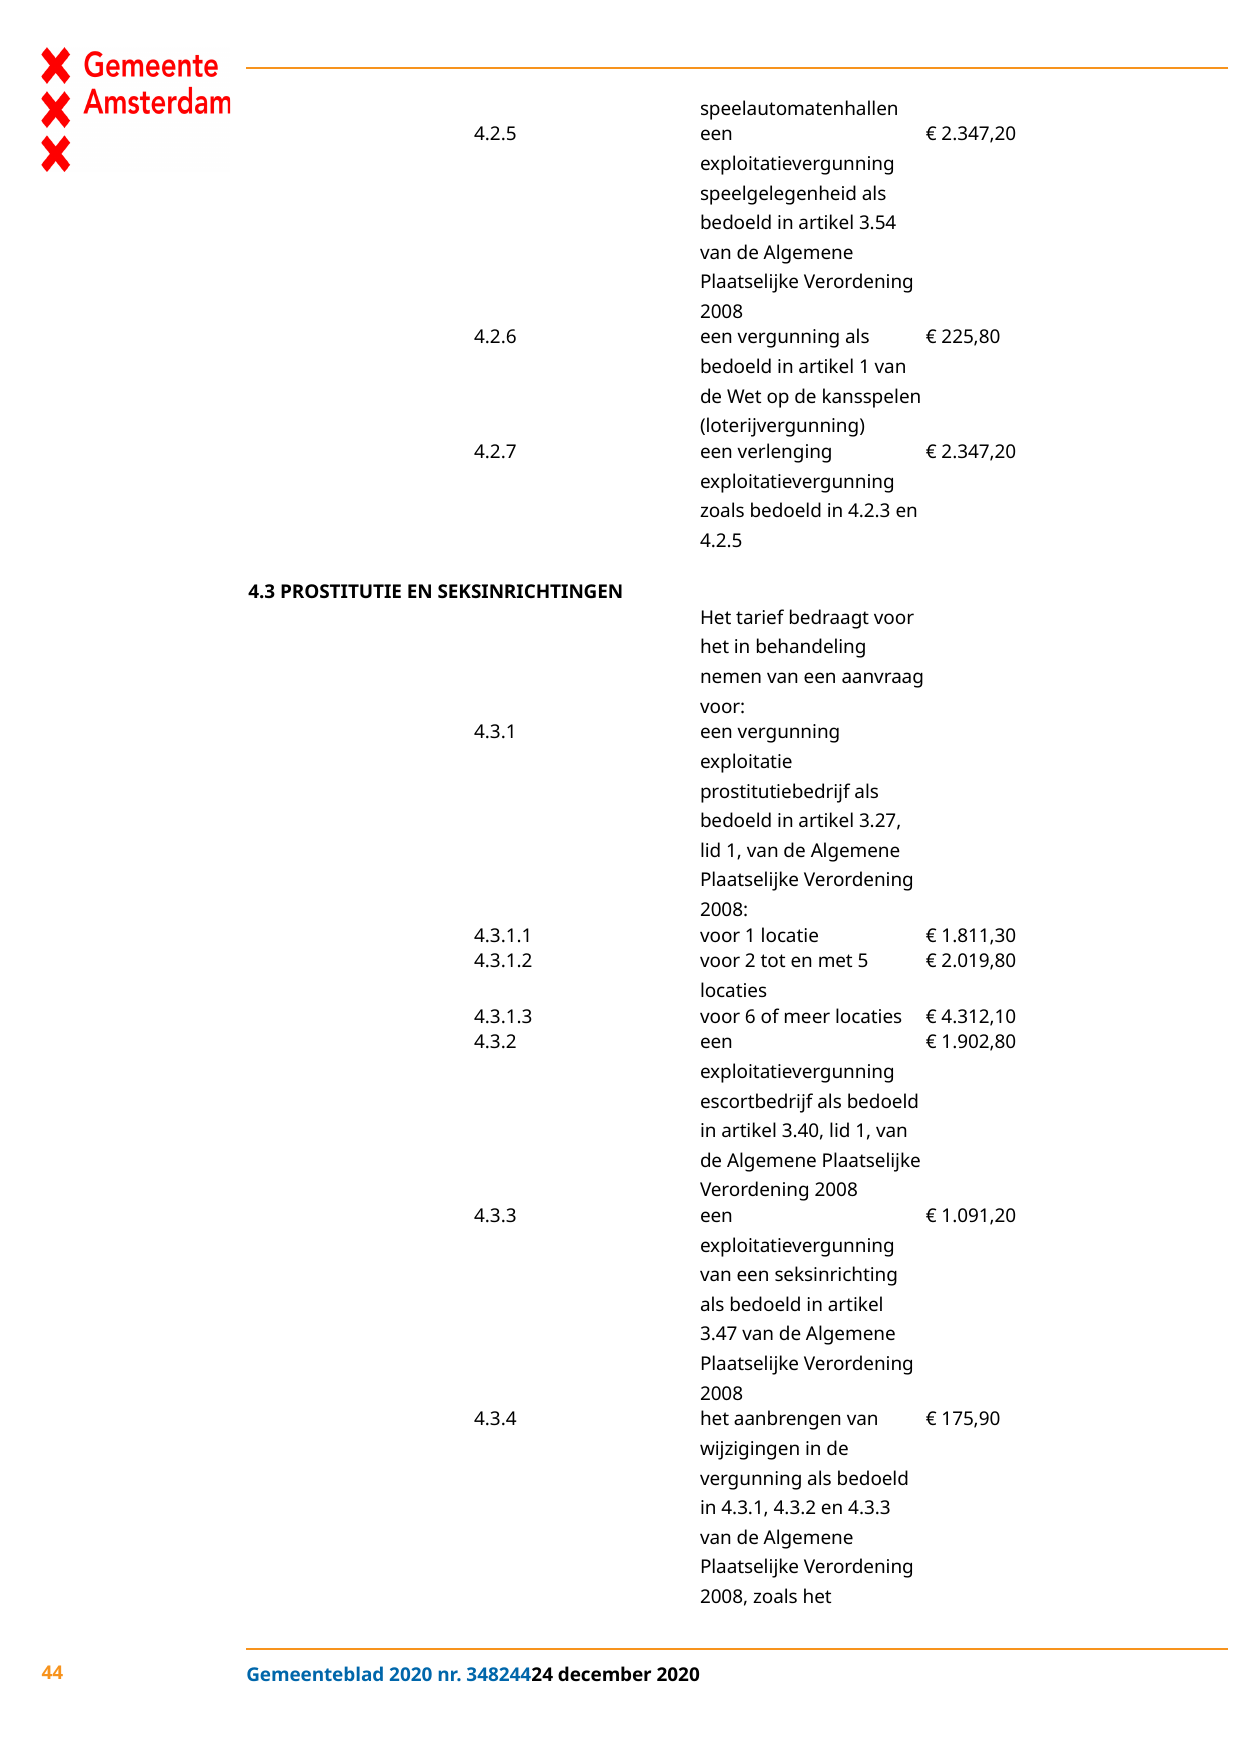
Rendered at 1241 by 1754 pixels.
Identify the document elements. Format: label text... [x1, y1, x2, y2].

table_cell voor 1 locatie [700, 922, 926, 948]
table_cell [248, 1003, 474, 1029]
table_cell 4.2.6 [474, 324, 700, 438]
table_cell [474, 95, 700, 121]
table_cell 4.3.2 [474, 1029, 700, 1202]
table_cell [474, 604, 700, 719]
table_cell een vergunning exploitatie prostitutiebedrijf als bedoeld in artikel 3.27, lid 1, van de Algemene Plaatselijke Verordening 2008: [700, 719, 926, 922]
table_cell [700, 553, 926, 578]
table_cell [248, 948, 474, 1003]
table_cell € 2.347,20 [926, 121, 1152, 324]
table_cell 4.3.1.2 [474, 948, 700, 1003]
table_cell 4.3.1.3 [474, 1003, 700, 1029]
table_cell [926, 553, 1152, 578]
table_cell [926, 579, 1152, 604]
table_cell € 2.019,80 [926, 948, 1152, 1003]
table_cell [926, 604, 1152, 719]
table_cell 4.2.7 [474, 438, 700, 553]
table_cell 4.3.3 [474, 1202, 700, 1406]
table_cell [248, 719, 474, 922]
table_cell Het tarief bedraagt voor het in behandeling nemen van een aanvraag voor: [700, 604, 926, 719]
table_cell € 2.347,20 [926, 438, 1152, 553]
picture [41, 47, 231, 172]
table_cell 4.3.1 [474, 719, 700, 922]
table_cell € 4.312,10 [926, 1003, 1152, 1029]
table_cell een vergunning als bedoeld in artikel 1 van de Wet op de kansspelen (loterijvergunning) [700, 324, 926, 438]
table_cell een verlenging exploitatievergunning zoals bedoeld in 4.2.3 en 4.2.5 [700, 438, 926, 553]
table_cell [248, 438, 474, 553]
table_cell [248, 604, 474, 719]
table_cell 4.3 PROSTITUTIE EN SEKSINRICHTINGEN [248, 579, 926, 604]
table_cell [248, 553, 474, 578]
table_cell € 1.091,20 [926, 1202, 1152, 1406]
table_cell 4.2.5 [474, 121, 700, 324]
table_cell € 1.811,30 [926, 922, 1152, 948]
table_cell [248, 922, 474, 948]
table_cell € 1.902,80 [926, 1029, 1152, 1202]
table_cell [926, 95, 1152, 121]
table_cell [248, 1406, 474, 1609]
table_cell het aanbrengen van wijzigingen in de vergunning als bedoeld in 4.3.1, 4.3.2 en 4.3.3 van de Algemene Plaatselijke Verordening 2008, zoals het [700, 1406, 926, 1609]
table_cell speelautomatenhallen [700, 95, 926, 121]
table_cell € 175,90 [926, 1406, 1152, 1609]
table_cell [926, 719, 1152, 922]
table_cell [474, 553, 700, 578]
table_cell een exploitatievergunning speelgelegenheid als bedoeld in artikel 3.54 van de Algemene Plaatselijke Verordening 2008 [700, 121, 926, 324]
table_cell 4.3.4 [474, 1406, 700, 1609]
table_cell een exploitatievergunning van een seksinrichting als bedoeld in artikel 3.47 van de Algemene Plaatselijke Verordening 2008 [700, 1202, 926, 1406]
table_cell [248, 1029, 474, 1202]
table_cell [248, 1202, 474, 1406]
table_cell [248, 324, 474, 438]
table_cell voor 6 of meer locaties [700, 1003, 926, 1029]
table_cell € 225,80 [926, 324, 1152, 438]
table_cell een exploitatievergunning escortbedrijf als bedoeld in artikel 3.40, lid 1, van de Algemene Plaatselijke Verordening 2008 [700, 1029, 926, 1202]
table_cell [248, 95, 474, 121]
table_cell 4.3.1.1 [474, 922, 700, 948]
table_cell voor 2 tot en met 5 locaties [700, 948, 926, 1003]
table_cell [248, 121, 474, 324]
